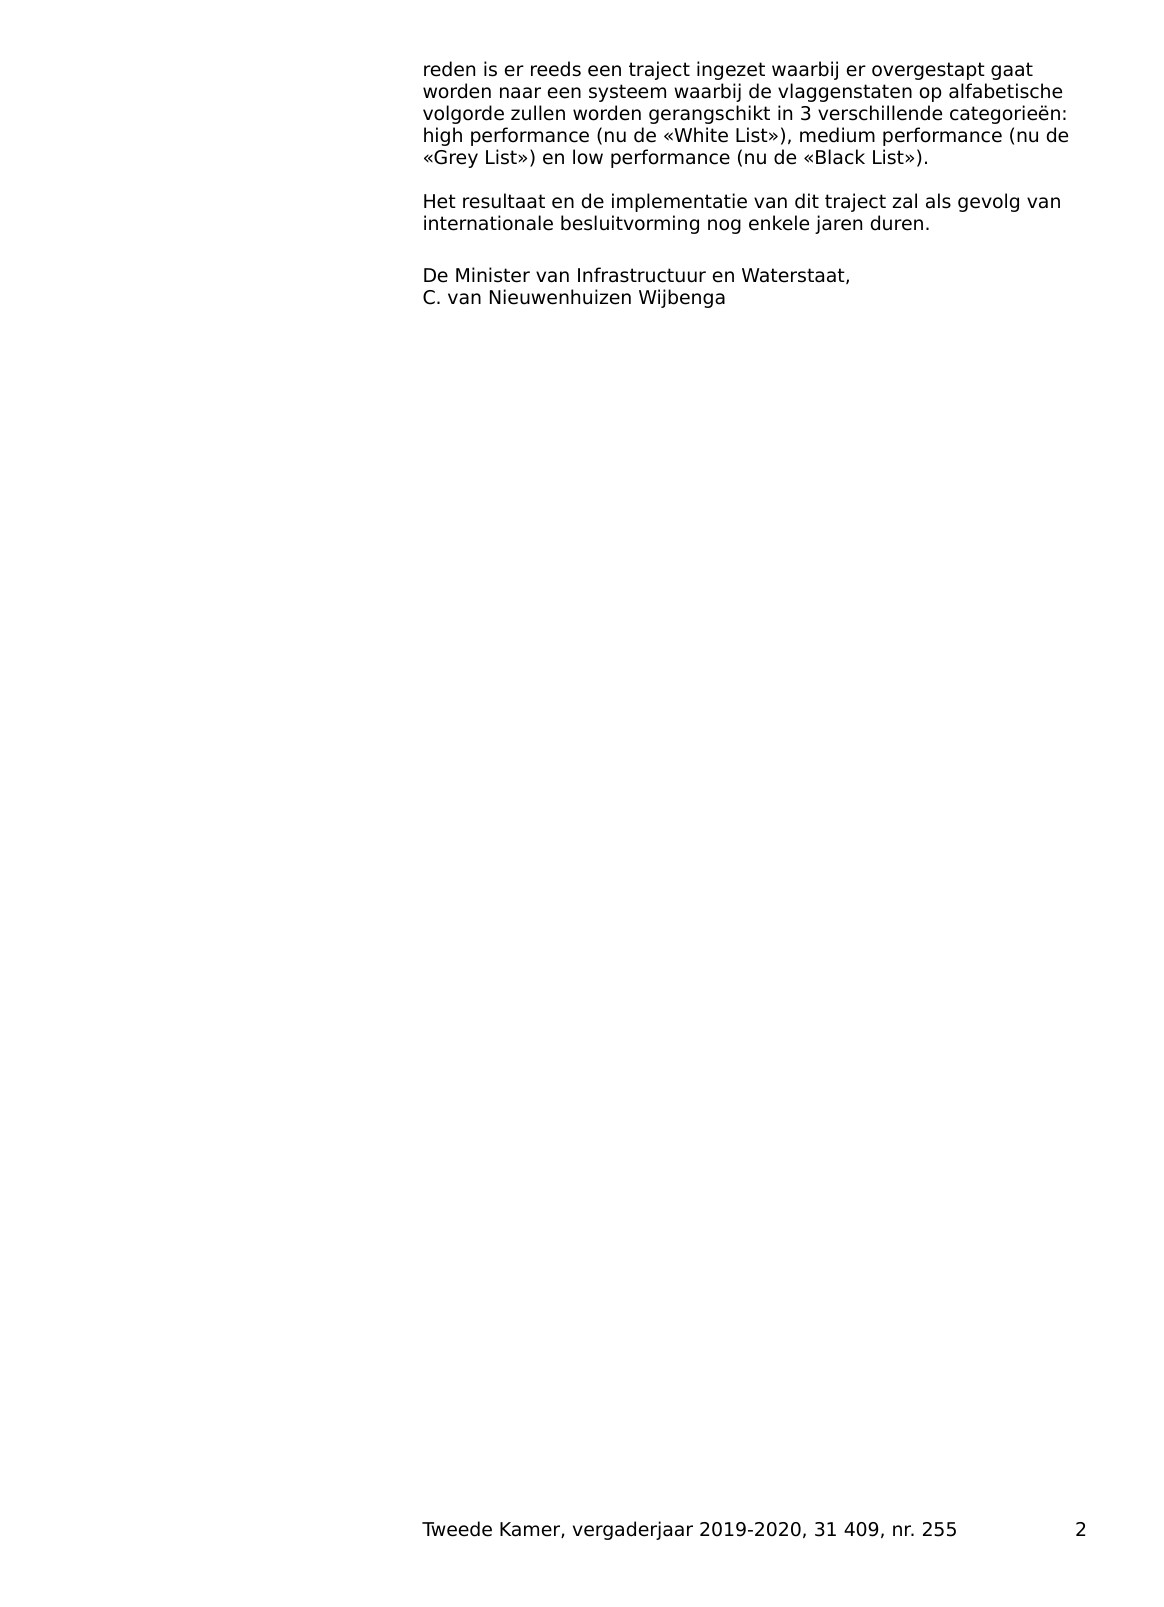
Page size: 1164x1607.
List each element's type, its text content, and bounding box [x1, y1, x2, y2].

text De Minister van Infrastructuur en Waterstaat, C. van Nieuwenhuizen Wijbenga [422, 265, 1087, 309]
text Het resultaat en de implementatie van dit traject zal als gevolg van internationale besluitvorming nog enkele jaren duren. [422, 191, 1087, 235]
text reden is er reeds een traject ingezet waarbij er overgestapt gaat worden naar een systeem waarbij de vlaggenstaten op alfabetische volgorde zullen worden gerangschikt in 3 verschillende categorieën: high performance (nu de «White List»), medium performance (nu de «Grey List») en low performance (nu de «Black List»). [422, 59, 1087, 169]
